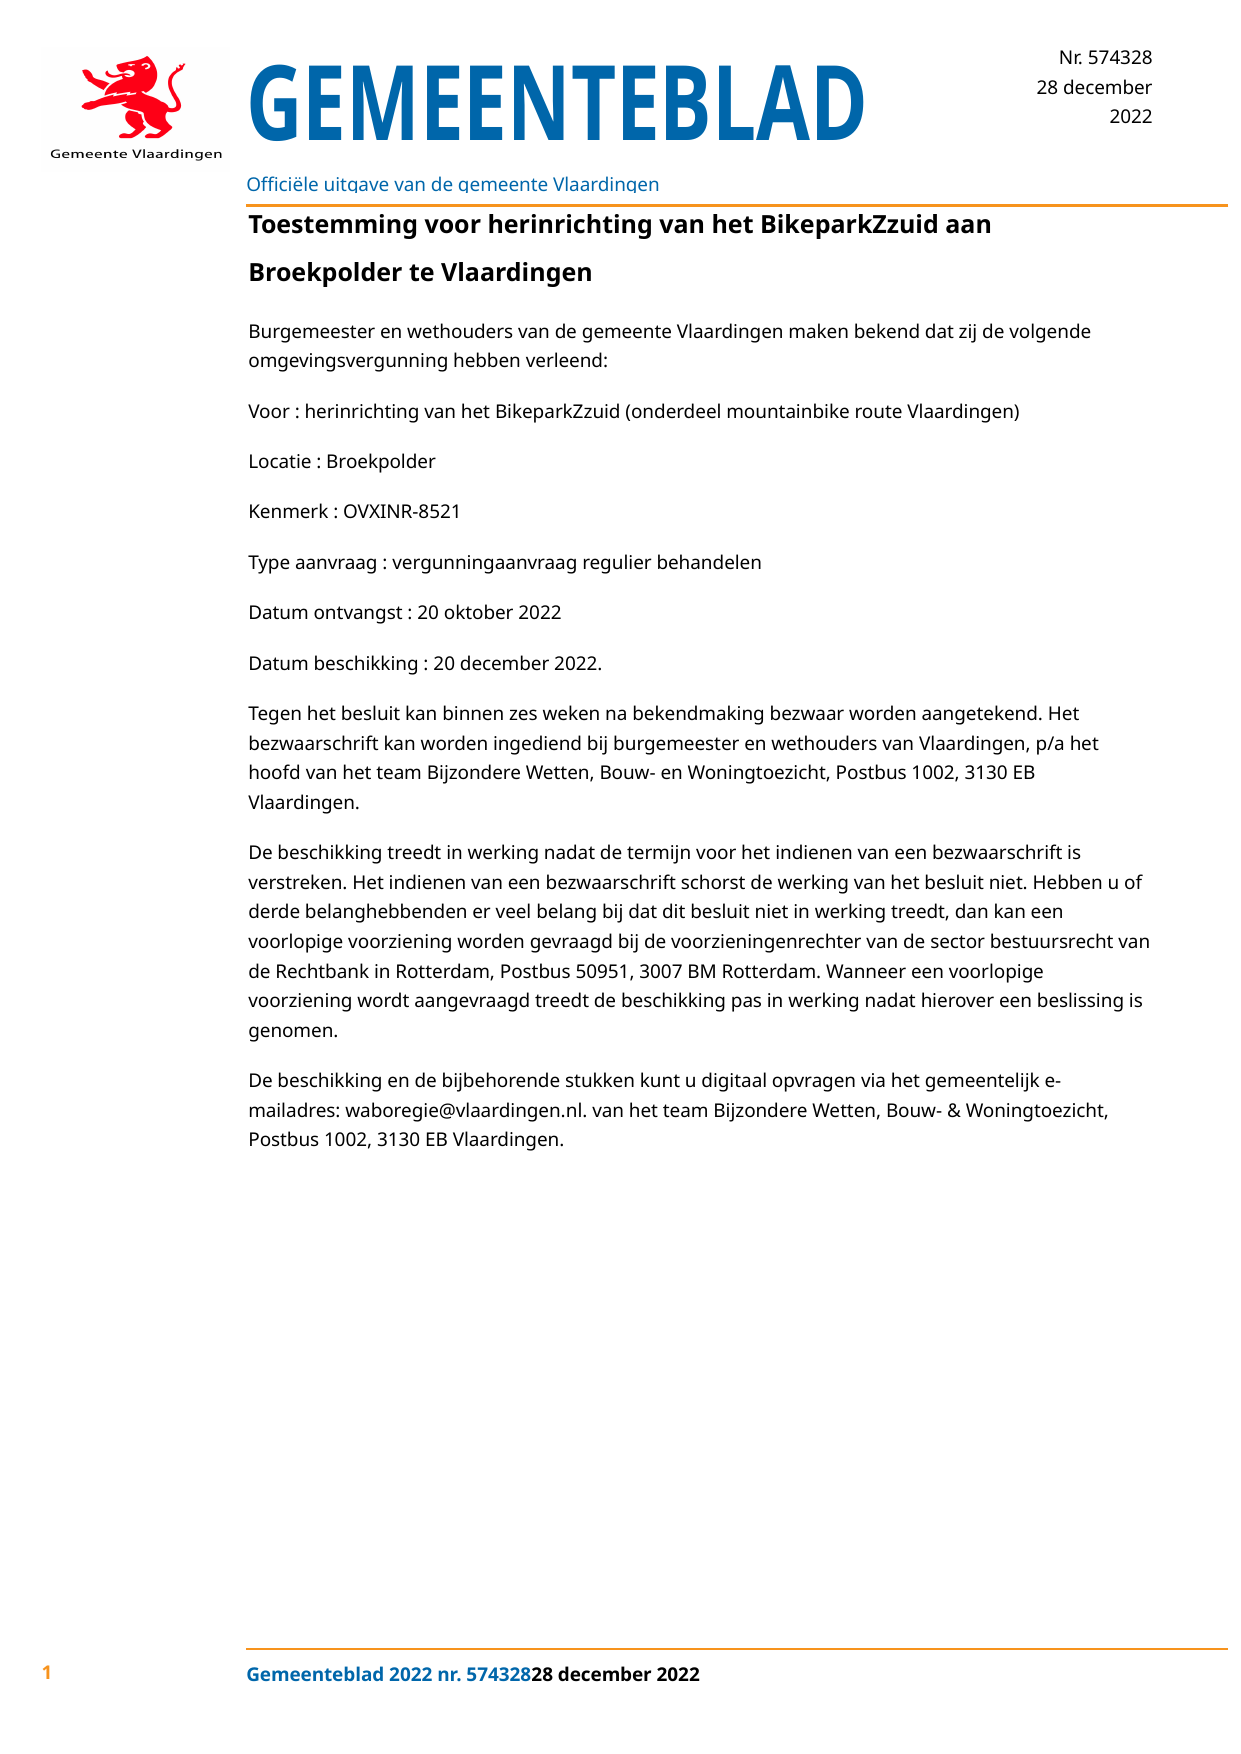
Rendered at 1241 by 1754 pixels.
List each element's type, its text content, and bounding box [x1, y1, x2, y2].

picture [41, 47, 231, 172]
text Datum ontvangst : 20 oktober 2022 [248, 599, 1152, 625]
text Tegen het besluit kan binnen zes weken na bekendmaking bezwaar worden aangetekend. Het bezwaarschrift kan worden ingediend bij burgemeester en wethouders van Vlaardingen, p/a het hoofd van het team Bijzondere Wetten, Bouw- en Woningtoezicht, Postbus 1002, 3130 EB Vlaardingen. [248, 700, 1152, 815]
text De beschikking en de bijbehorende stukken kunt u digitaal opvragen via het gemeentelijk e-mailadres: waboregie@vlaardingen.nl. van het team Bijzondere Wetten, Bouw- & Woningtoezicht, Postbus 1002, 3130 EB Vlaardingen. [248, 1067, 1152, 1152]
text Kenmerk : OVXINR-8521 [248, 499, 1152, 524]
text De beschikking treedt in werking nadat de termijn voor het indienen van een bezwaarschrift is verstreken. Het indienen van een bezwaarschrift schorst de werking van het besluit niet. Hebben u of derde belanghebbenden er veel belang bij dat dit besluit niet in werking treedt, dan kan een voorlopige voorziening worden gevraagd bij de voorzieningenrechter van de sector bestuursrecht van de Rechtbank in Rotterdam, Postbus 50951, 3007 BM Rotterdam. Wanneer een voorlopige voorziening wordt aangevraagd treedt de beschikking pas in werking nadat hierover een beslissing is genomen. [248, 839, 1152, 1043]
text Datum beschikking : 20 december 2022. [248, 650, 1152, 676]
text Burgemeester en wethouders van de gemeente Vlaardingen maken bekend dat zij de volgende omgevingsvergunning hebben verleend: [248, 318, 1152, 373]
text Locatie : Broekpolder [248, 448, 1152, 474]
text Toestemming voor herinrichting van het BikeparkZzuid aan Broekpolder te Vlaardingen [248, 207, 1152, 288]
text Voor : herinrichting van het BikeparkZzuid (onderdeel mountainbike route Vlaardingen) [248, 398, 1152, 424]
text Type aanvraag : vergunningaanvraag regulier behandelen [248, 549, 1152, 575]
